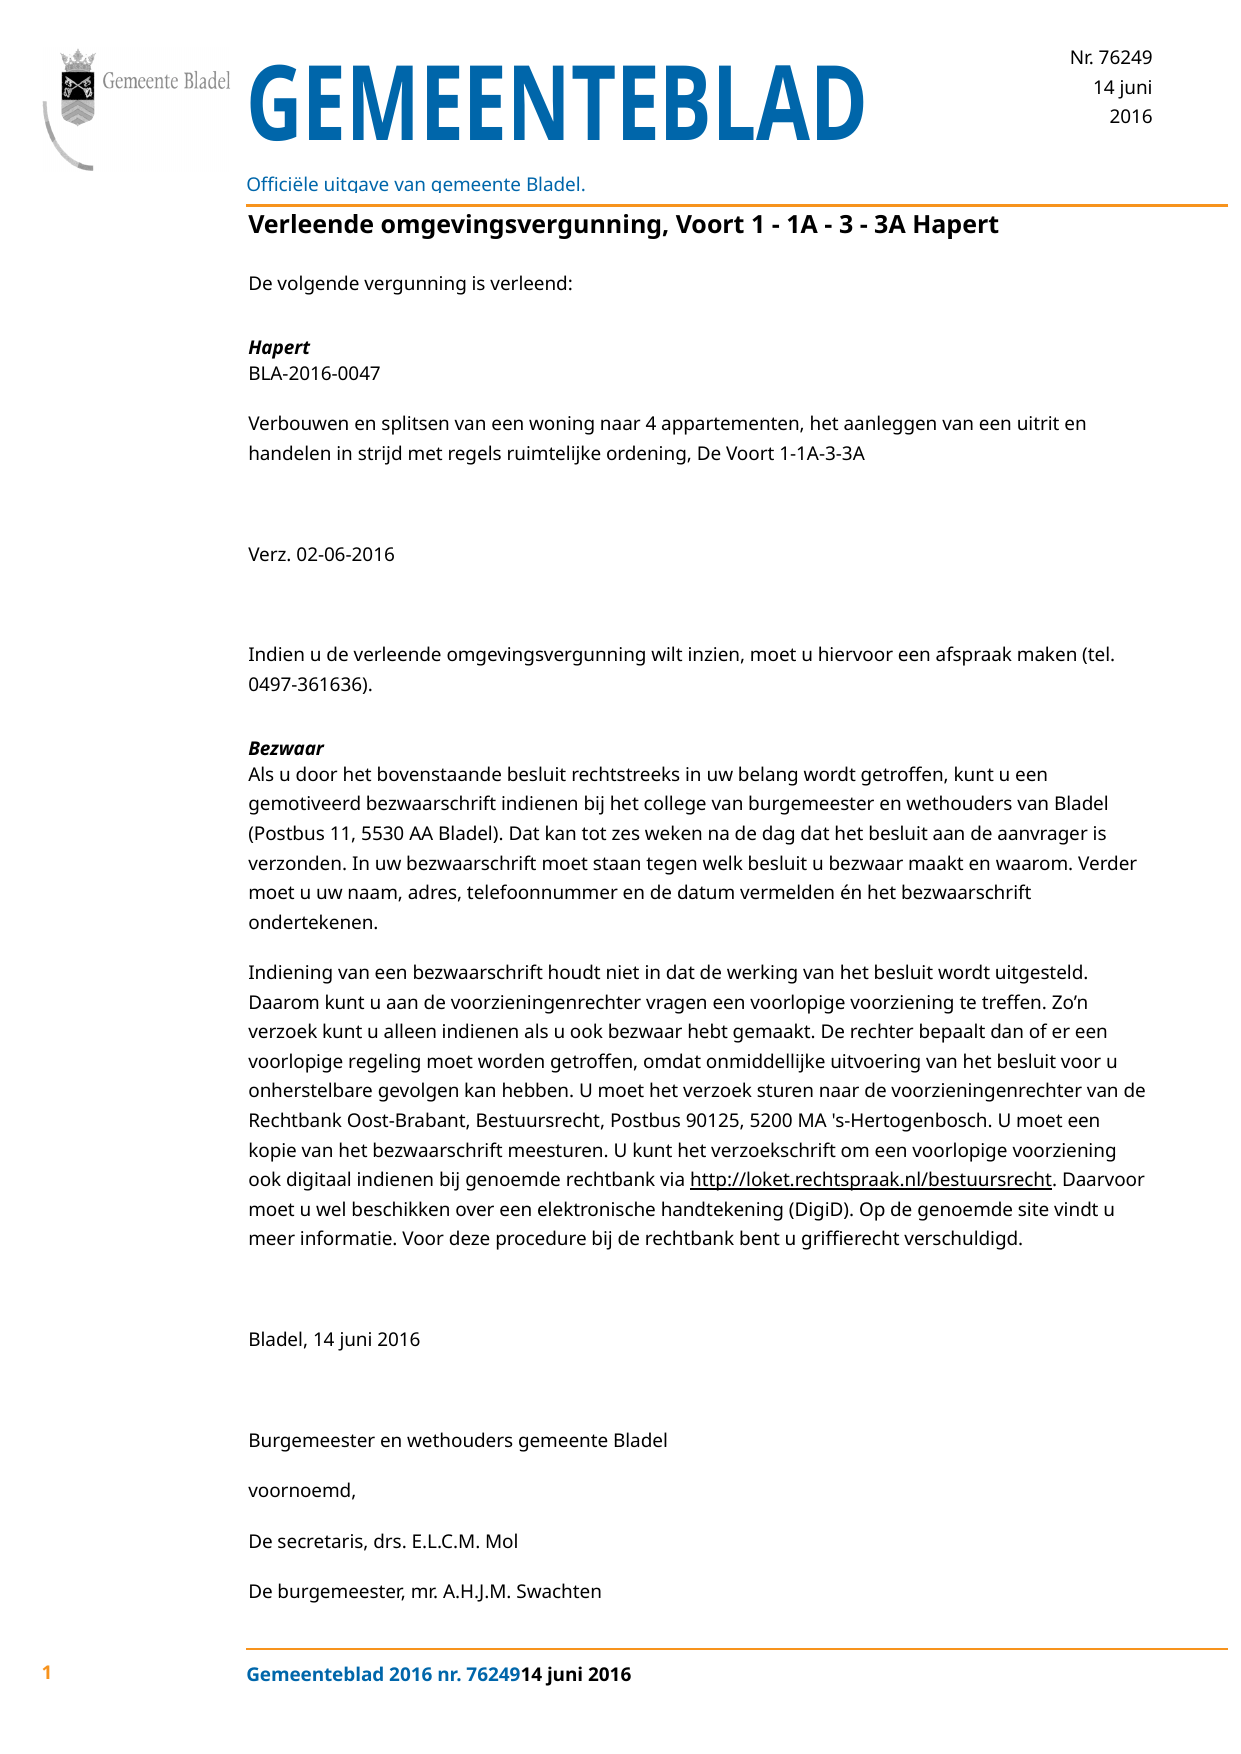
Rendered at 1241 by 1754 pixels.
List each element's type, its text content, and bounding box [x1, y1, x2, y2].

text De volgende vergunning is verleend: [248, 270, 1152, 296]
text voornoemd, [248, 1478, 1152, 1503]
text Burgemeester en wethouders gemeente Bladel [248, 1427, 1152, 1453]
text Verz. 02-06-2016 [248, 541, 1152, 567]
text Bladel, 14 juni 2016 [248, 1326, 1152, 1352]
text De burgemeester, mr. A.H.J.M. Swachten [248, 1578, 1152, 1604]
text De secretaris, drs. E.L.C.M. Mol [248, 1528, 1152, 1554]
text Verleende omgevingsvergunning, Voort 1 - 1A - 3 - 3A Hapert [248, 207, 1152, 241]
text Indiening van een bezwaarschrift houdt niet in dat de werking van het besluit wordt uitgesteld. Daarom kunt u aan de voorzieningenrechter vragen een voorlopige voorziening te treffen. Zo’n verzoek kunt u alleen indienen als u ook bezwaar hebt gemaakt. De rechter bepaalt dan of er een voorlopige regeling moet worden getroffen, omdat onmiddellijke uitvoering van het besluit voor u onherstelbare gevolgen kan hebben. U moet het verzoek sturen naar de voorzieningenrechter van de Rechtbank Oost-Brabant, Bestuursrecht, Postbus 90125, 5200 MA 's-Hertogenbosch. U moet een kopie van het bezwaarschrift meesturen. U kunt het verzoekschrift om een voorlopige voorziening ook digitaal indienen bij genoemde rechtbank via http://loket.rechtspraak.nl/bestuursrecht. Daarvoor moet u wel beschikken over een elektronische handtekening (DigiD). Op de genoemde site vindt u meer informatie. Voor deze procedure bij de rechtbank bent u griffierecht verschuldigd. [248, 959, 1152, 1251]
text Als u door het bovenstaande besluit rechtstreeks in uw belang wordt getroffen, kunt u een gemotiveerd bezwaarschrift indienen bij het college van burgemeester en wethouders van Bladel (Postbus 11, 5530 AA Bladel). Dat kan tot zes weken na de dag dat het besluit aan de aanvrager is verzonden. In uw bezwaarschrift moet staan tegen welk besluit u bezwaar maakt en waarom. Verder moet u uw naam, adres, telefoonnummer en de datum vermelden én het bezwaarschrift ondertekenen. [248, 761, 1152, 934]
text BLA-2016-0047 [248, 360, 1152, 386]
text Hapert [248, 334, 1152, 360]
text Bezwaar [248, 735, 1152, 761]
text Verbouwen en splitsen van een woning naar 4 appartementen, het aanleggen van een uitrit en handelen in strijd met regels ruimtelijke ordening, De Voort 1-1A-3-3A [248, 410, 1152, 466]
picture [41, 47, 231, 172]
text Indien u de verleende omgevingsvergunning wilt inzien, moet u hiervoor een afspraak maken (tel. 0497-361636). [248, 642, 1152, 697]
